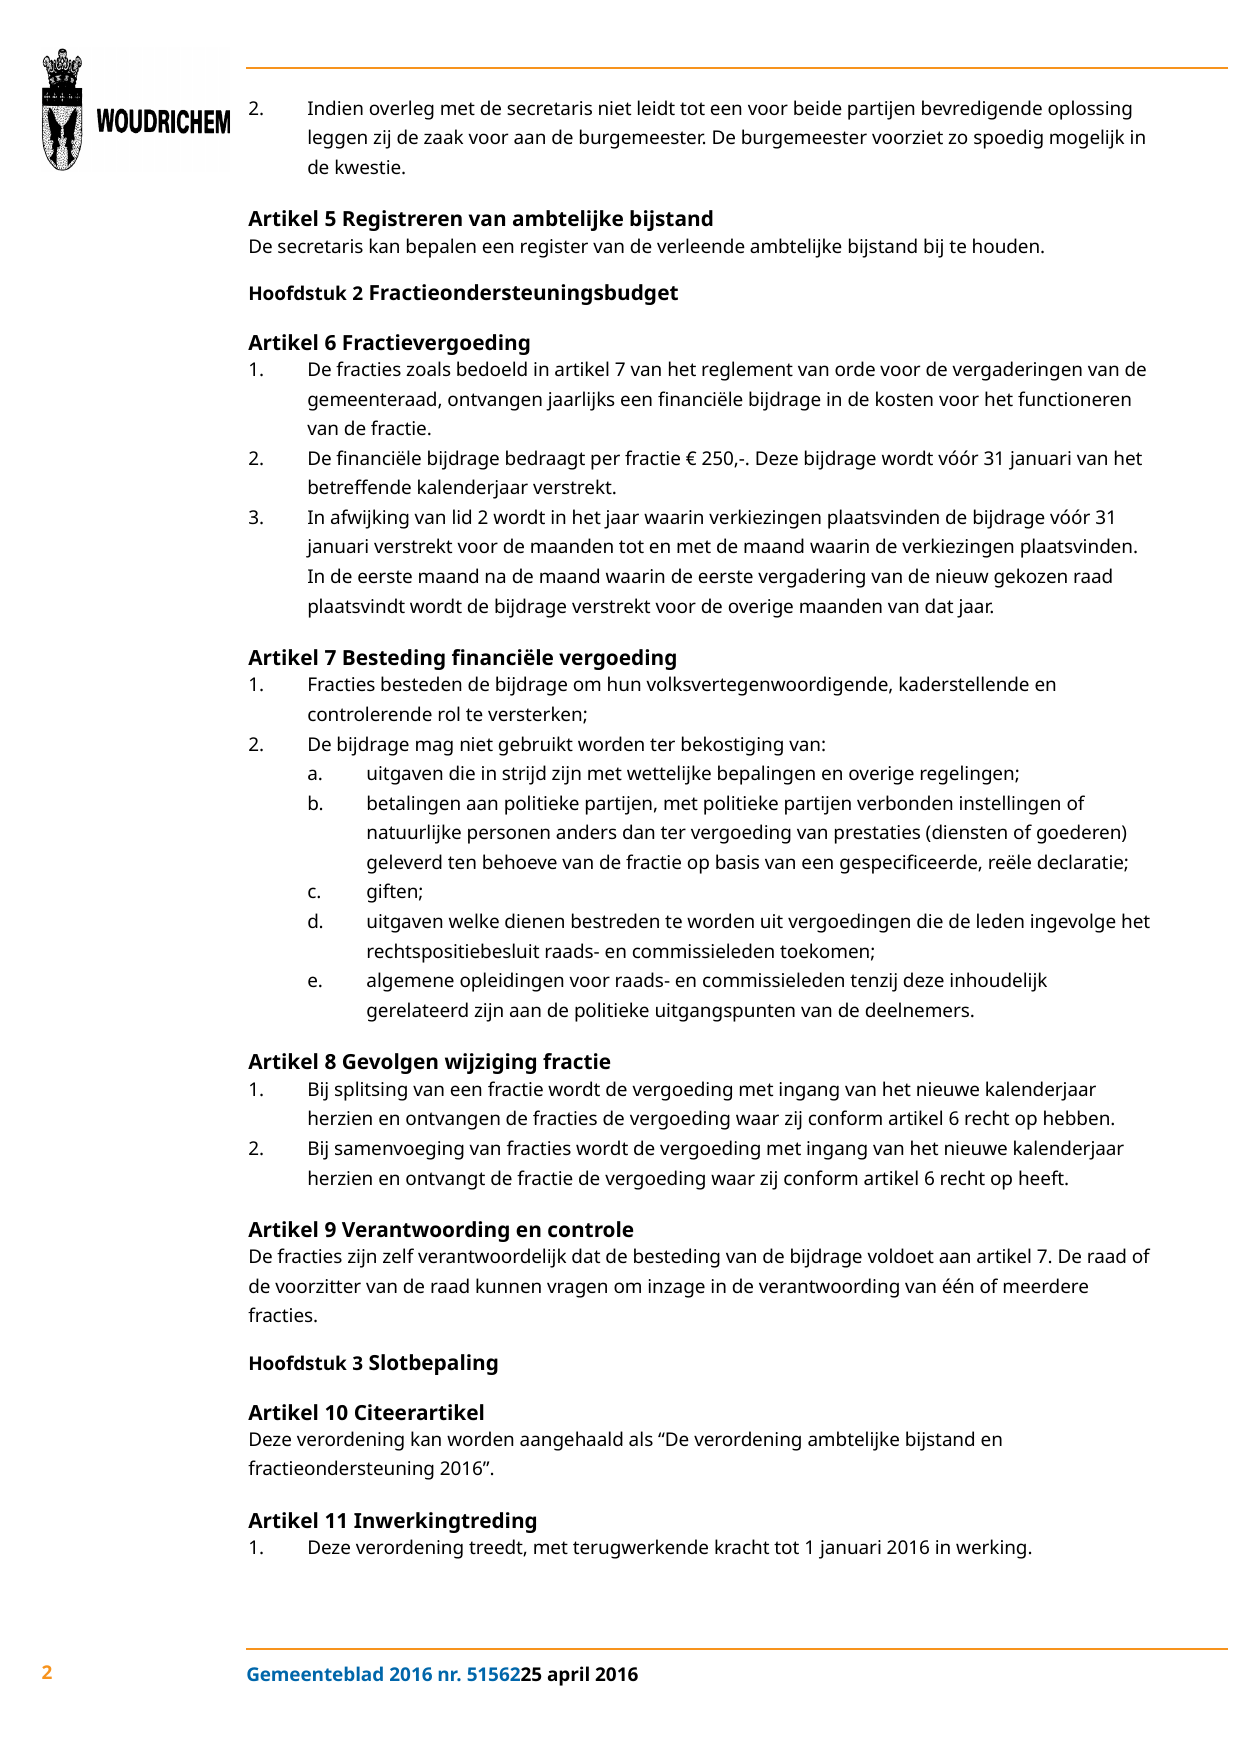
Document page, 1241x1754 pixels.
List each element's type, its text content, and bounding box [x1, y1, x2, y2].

text Artikel 7 Besteding financiële vergoeding [248, 643, 1152, 672]
text De fracties zijn zelf verantwoordelijk dat de besteding van de bijdrage voldoet aan artikel 7. De raad of de voorzitter van de raad kunnen vragen om inzage in de verantwoording van één of meerdere fracties. [248, 1243, 1152, 1328]
text Artikel 11 Inwerkingtreding [248, 1506, 1152, 1534]
text Artikel 5 Registreren van ambtelijke bijstand [248, 204, 1152, 233]
list uitgaven die in strijd zijn met wettelijke bepalingen en overige regelingen; [307, 760, 1152, 786]
list Fracties besteden de bijdrage om hun volksvertegenwoordigende, kaderstellende en controlerende rol te versterken; [248, 672, 1152, 727]
text Artikel 9 Verantwoording en controle [248, 1215, 1152, 1243]
list uitgaven welke dienen bestreden te worden uit vergoedingen die de leden ingevolge het rechtspositiebesluit raads- en commissieleden toekomen; [307, 908, 1152, 964]
list De fracties zoals bedoeld in artikel 7 van het reglement van orde voor de vergaderingen van de gemeenteraad, ontvangen jaarlijks een financiële bijdrage in de kosten voor het functioneren van de fractie. [248, 356, 1152, 441]
list In afwijking van lid 2 wordt in het jaar waarin verkiezingen plaatsvinden de bijdrage vóór 31 januari verstrekt voor de maanden tot en met de maand waarin de verkiezingen plaatsvinden. In de eerste maand na de maand waarin de eerste vergadering van de nieuw gekozen raad plaatsvindt wordt de bijdrage verstrekt voor de overige maanden van dat jaar. [248, 504, 1152, 618]
list Bij samenvoeging van fracties wordt de vergoeding met ingang van het nieuwe kalenderjaar herzien en ontvangt de fractie de vergoeding waar zij conform artikel 6 recht op heeft. [248, 1135, 1152, 1190]
list De bijdrage mag niet gebruikt worden ter bekostiging van: [248, 731, 1152, 757]
list Indien overleg met de secretaris niet leidt tot een voor beide partijen bevredigende oplossing leggen zij de zaak voor aan de burgemeester. De burgemeester voorziet zo spoedig mogelijk in de kwestie. [248, 95, 1152, 180]
list Bij splitsing van een fractie wordt de vergoeding met ingang van het nieuwe kalenderjaar herzien en ontvangen de fracties de vergoeding waar zij conform artikel 6 recht op hebben. [248, 1076, 1152, 1131]
list algemene opleidingen voor raads- en commissieleden tenzij deze inhoudelijk gerelateerd zijn aan de politieke uitgangspunten van de deelnemers. [307, 967, 1152, 1023]
text Hoofdstuk 2 Fractieondersteuningsbudget [248, 278, 1152, 307]
text Artikel 10 Citeerartikel [248, 1398, 1152, 1426]
text Deze verordening kan worden aangehaald als “De verordening ambtelijke bijstand en fractieondersteuning 2016”. [248, 1426, 1152, 1481]
list betalingen aan politieke partijen, met politieke partijen verbonden instellingen of natuurlijke personen anders dan ter vergoeding van prestaties (diensten of goederen) geleverd ten behoeve van de fractie op basis van een gespecificeerde, reële declaratie; [307, 790, 1152, 875]
text De secretaris kan bepalen een register van de verleende ambtelijke bijstand bij te houden. [248, 233, 1152, 258]
list De financiële bijdrage bedraagt per fractie € 250,-. Deze bijdrage wordt vóór 31 januari van het betreffende kalenderjaar verstrekt. [248, 445, 1152, 500]
text Artikel 6 Fractievergoeding [248, 328, 1152, 356]
list Deze verordening treedt, met terugwerkende kracht tot 1 januari 2016 in werking. [248, 1534, 1152, 1560]
text Artikel 8 Gevolgen wijziging fractie [248, 1047, 1152, 1076]
text Hoofdstuk 3 Slotbepaling [248, 1348, 1152, 1377]
picture [41, 47, 231, 172]
list giften; [307, 879, 1152, 904]
